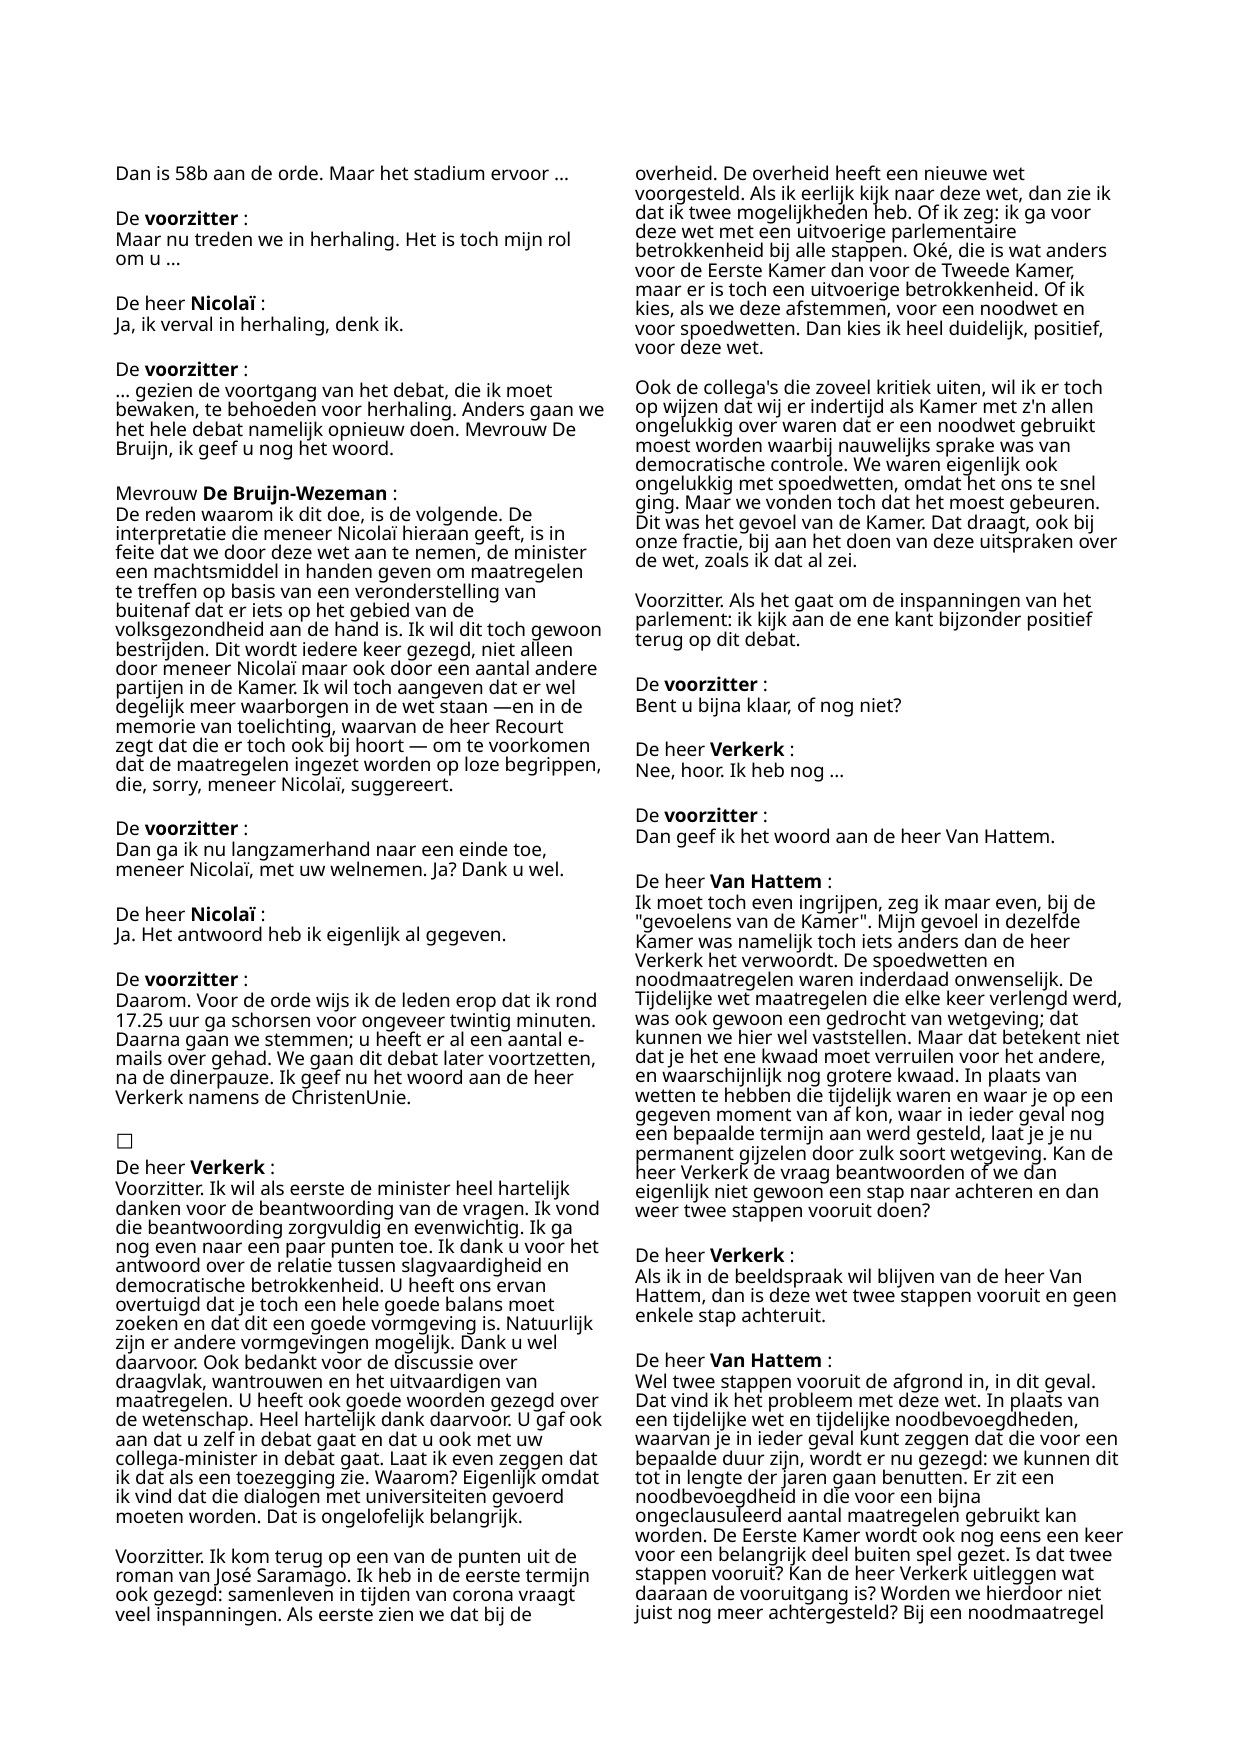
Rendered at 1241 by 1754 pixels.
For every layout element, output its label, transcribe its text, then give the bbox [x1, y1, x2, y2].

text Dan ga ik nu langzamerhand naar een einde toe, meneer Nicolaï, met uw welnemen. Ja? Dank u wel. [115, 841, 605, 880]
text De voorzitter : [635, 671, 1125, 697]
text … gezien de voortgang van het debat, die ik moet bewaken, te behoeden voor herhaling. Anders gaan we het hele debat namelijk opnieuw doen. Mevrouw De Bruijn, ik geef u nog het woord. [115, 382, 605, 459]
text De reden waarom ik dit doe, is de volgende. De interpretatie die meneer Nicolaï hieraan geeft, is in feite dat we door deze wet aan te nemen, de minister een machtsmiddel in handen geven om maatregelen te treffen op basis van een veronderstelling van buitenaf dat er iets op het gebied van de volksgezondheid aan de hand is. Ik wil dit toch gewoon bestrijden. Dit wordt iedere keer gezegd, niet alleen door meneer Nicolaï maar ook door een aantal andere partijen in de Kamer. Ik wil toch aangeven dat er wel degelijk meer waarborgen in de wet staan —en in de memorie van toelichting, waarvan de heer Recourt zegt dat die er toch ook bij hoort — om te voorkomen dat de maatregelen ingezet worden op loze begrippen, die, sorry, meneer Nicolaï, suggereert. [115, 506, 605, 795]
text De heer Nicolaï : [115, 901, 605, 926]
text Voorzitter. Ik kom terug op een van de punten uit de roman van José Saramago. Ik heb in de eerste termijn ook gezegd: samenleven in tijden van corona vraagt veel inspanningen. Als eerste zien we dat bij de [115, 1548, 605, 1625]
text De voorzitter : [635, 802, 1125, 828]
text De heer Van Hattem : [635, 868, 1125, 894]
text Als ik in de beeldspraak wil blijven van de heer Van Hattem, dan is deze wet twee stappen vooruit en geen enkele stap achteruit. [635, 1268, 1125, 1326]
text De voorzitter : [115, 356, 605, 382]
text Mevrouw De Bruijn-Wezeman : [115, 480, 605, 506]
text De heer Van Hattem : [635, 1347, 1125, 1373]
text De voorzitter : [115, 205, 605, 231]
text Bent u bijna klaar, of nog niet? [635, 697, 1125, 716]
text Ja. Het antwoord heb ik eigenlijk al gegeven. [115, 926, 605, 946]
text Maar nu treden we in herhaling. Het is toch mijn rol om u … [115, 231, 605, 270]
text De heer Verkerk : [635, 737, 1125, 762]
text De voorzitter : [115, 967, 605, 992]
text overheid. De overheid heeft een nieuwe wet voorgesteld. Als ik eerlijk kijk naar deze wet, dan zie ik dat ik twee mogelijkheden heb. Of ik zeg: ik ga voor deze wet met een uitvoerige parlementaire betrokkenheid bij alle stappen. Oké, die is wat anders voor de Eerste Kamer dan voor de Tweede Kamer, maar er is toch een uitvoerige betrokkenheid. Of ik kies, als we deze afstemmen, voor een noodwet en voor spoedwetten. Dan kies ik heel duidelijk, positief, voor deze wet. [635, 165, 1125, 358]
text Ook de collega's die zoveel kritiek uiten, wil ik er toch op wijzen dat wij er indertijd als Kamer met z'n allen ongelukkig over waren dat er een noodwet gebruikt moest worden waarbij nauwelijks sprake was van democratische controle. We waren eigenlijk ook ongelukkig met spoedwetten, omdat het ons te snel ging. Maar we vonden toch dat het moest gebeuren. Dit was het gevoel van de Kamer. Dat draagt, ook bij onze fractie, bij aan het doen van deze uitspraken over de wet, zoals ik dat al zei. [635, 379, 1125, 571]
text De heer Verkerk : [635, 1242, 1125, 1268]
text De voorzitter : [115, 816, 605, 841]
text Wel twee stappen vooruit de afgrond in, in dit geval. Dat vind ik het probleem met deze wet. In plaats van een tijdelijke wet en tijdelijke noodbevoegdheden, waarvan je in ieder geval kunt zeggen dat die voor een bepaalde duur zijn, wordt er nu gezegd: we kunnen dit tot in lengte der jaren gaan benutten. Er zit een noodbevoegdheid in die voor een bijna ongeclausuleerd aantal maatregelen gebruikt kan worden. De Eerste Kamer wordt ook nog eens een keer voor een belangrijk deel buiten spel gezet. Is dat twee stappen vooruit? Kan de heer Verkerk uitleggen wat daaraan de vooruitgang is? Worden we hierdoor niet juist nog meer achtergesteld? Bij een noodmaatregel [635, 1373, 1125, 1623]
text Voorzitter. Ik wil als eerste de minister heel hartelijk danken voor de beantwoording van de vragen. Ik vond die beantwoording zorgvuldig en evenwichtig. Ik ga nog even naar een paar punten toe. Ik dank u voor het antwoord over de relatie tussen slagvaardigheid en democratische betrokkenheid. U heeft ons ervan overtuigd dat je toch een hele goede balans moet zoeken en dat dit een goede vormgeving is. Natuurlijk zijn er andere vormgevingen mogelijk. Dank u wel daarvoor. Ook bedankt voor de discussie over draagvlak, wantrouwen en het uitvaardigen van maatregelen. U heeft ook goede woorden gezegd over de wetenschap. Heel hartelijk dank daarvoor. U gaf ook aan dat u zelf in debat gaat en dat u ook met uw collega-minister in debat gaat. Laat ik even zeggen dat ik dat als een toezegging zie. Waarom? Eigenlijk omdat ik vind dat die dialogen met universiteiten gevoerd moeten worden. Dat is ongelofelijk belangrijk. [115, 1180, 605, 1527]
text De heer Nicolaï : [115, 291, 605, 316]
text ⬜ [115, 1129, 605, 1154]
text Voorzitter. Als het gaat om de inspanningen van het parlement: ik kijk aan de ene kant bijzonder positief terug op dit debat. [635, 592, 1125, 650]
text De heer Verkerk : [115, 1154, 605, 1180]
text Dan is 58b aan de orde. Maar het stadium ervoor … [115, 165, 605, 184]
text Ja, ik verval in herhaling, denk ik. [115, 316, 605, 336]
text Ik moet toch even ingrijpen, zeg ik maar even, bij de "gevoelens van de Kamer". Mijn gevoel in dezelfde Kamer was namelijk toch iets anders dan de heer Verkerk het verwoordt. De spoedwetten en noodmaatregelen waren inderdaad onwenselijk. De Tijdelijke wet maatregelen die elke keer verlengd werd, was ook gewoon een gedrocht van wetgeving; dat kunnen we hier wel vaststellen. Maar dat betekent niet dat je het ene kwaad moet verruilen voor het andere, en waarschijnlijk nog grotere kwaad. In plaats van wetten te hebben die tijdelijk waren en waar je op een gegeven moment van af kon, waar in ieder geval nog een bepaalde termijn aan werd gesteld, laat je je nu permanent gijzelen door zulk soort wetgeving. Kan de heer Verkerk de vraag beantwoorden of we dan eigenlijk niet gewoon een stap naar achteren en dan weer twee stappen vooruit doen? [635, 894, 1125, 1222]
text Nee, hoor. Ik heb nog … [635, 762, 1125, 782]
text Daarom. Voor de orde wijs ik de leden erop dat ik rond 17.25 uur ga schorsen voor ongeveer twintig minuten. Daarna gaan we stemmen; u heeft er al een aantal e-mails over gehad. We gaan dit debat later voortzetten, na de dinerpauze. Ik geef nu het woord aan de heer Verkerk namens de ChristenUnie. [115, 992, 605, 1108]
text Dan geef ik het woord aan de heer Van Hattem. [635, 828, 1125, 847]
